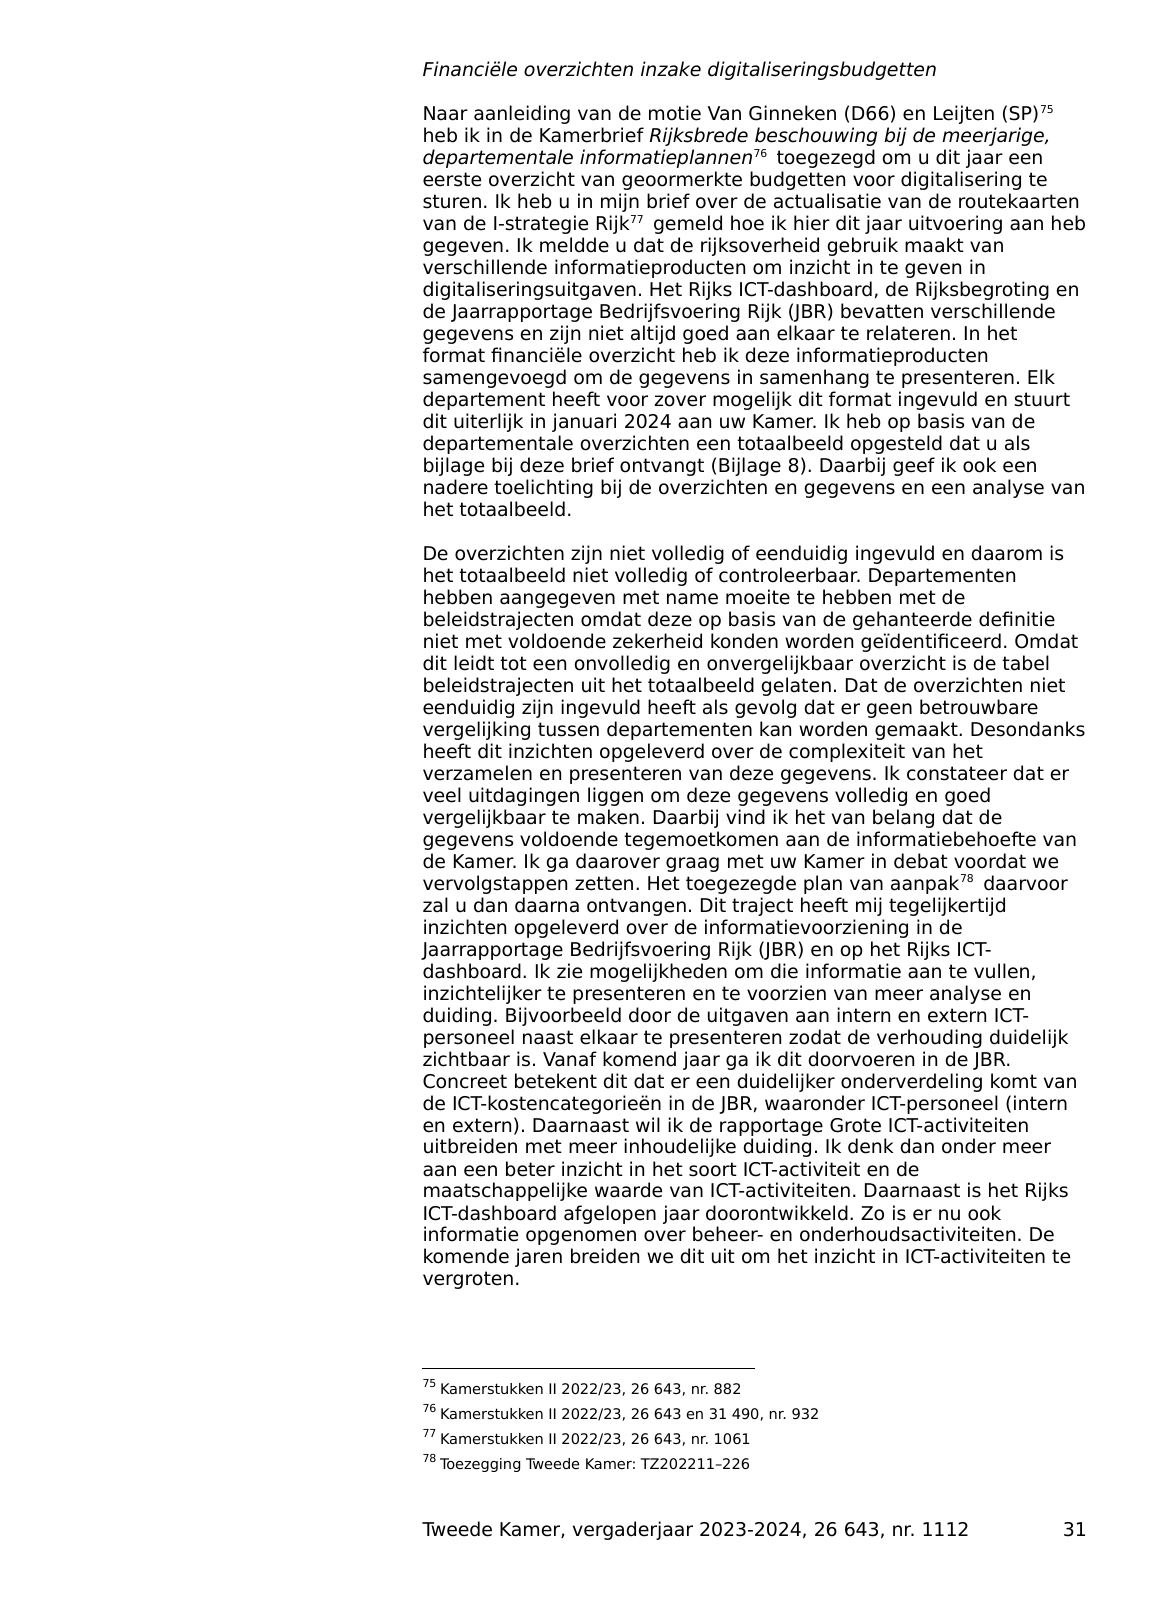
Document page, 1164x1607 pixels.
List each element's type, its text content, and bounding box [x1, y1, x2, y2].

text Naar aanleiding van de motie Van Ginneken (D66) en Leijten (SP) heb ik in de Kamerbrief Rijksbrede beschouwing bij de meerjarige, departementale informatieplannen toegezegd om u dit jaar een eerste overzicht van geoormerkte budgetten voor digitalisering te sturen. Ik heb u in mijn brief over de actualisatie van de routekaarten van de I-strategie Rijk gemeld hoe ik hier dit jaar uitvoering aan heb gegeven. Ik meldde u dat de rijksoverheid gebruik maakt van verschillende informatieproducten om inzicht in te geven in digitaliseringsuitgaven. Het Rijks ICT-dashboard, de Rijksbegroting en de Jaarrapportage Bedrijfsvoering Rijk (JBR) bevatten verschillende gegevens en zijn niet altijd goed aan elkaar te relateren. In het format financiële overzicht heb ik deze informatieproducten samengevoegd om de gegevens in samenhang te presenteren. Elk departement heeft voor zover mogelijk dit format ingevuld en stuurt dit uiterlijk in januari 2024 aan uw Kamer. Ik heb op basis van de departementale overzichten een totaalbeeld opgesteld dat u als bijlage bij deze brief ontvangt (Bijlage 8). Daarbij geef ik ook een nadere toelichting bij de overzichten en gegevens en een analyse van het totaalbeeld. [422, 103, 1087, 521]
text Kamerstukken II 2022/23, 26 643 en 31 490, nr. 932 [422, 1402, 1087, 1424]
text Kamerstukken II 2022/23, 26 643, nr. 882 [422, 1377, 1087, 1399]
subtitle Financiële overzichten inzake digitaliseringsbudgetten [422, 59, 1087, 81]
text De overzichten zijn niet volledig of eenduidig ingevuld en daarom is het totaalbeeld niet volledig of controleerbaar. Departementen hebben aangegeven met name moeite te hebben met de beleidstrajecten omdat deze op basis van de gehanteerde definitie niet met voldoende zekerheid konden worden geïdentificeerd. Omdat dit leidt tot een onvolledig en onvergelijkbaar overzicht is de tabel beleidstrajecten uit het totaalbeeld gelaten. Dat de overzichten niet eenduidig zijn ingevuld heeft als gevolg dat er geen betrouwbare vergelijking tussen departementen kan worden gemaakt. Desondanks heeft dit inzichten opgeleverd over de complexiteit van het verzamelen en presenteren van deze gegevens. Ik constateer dat er veel uitdagingen liggen om deze gegevens volledig en goed vergelijkbaar te maken. Daarbij vind ik het van belang dat de gegevens voldoende tegemoetkomen aan de informatiebehoefte van de Kamer. Ik ga daarover graag met uw Kamer in debat voordat we vervolgstappen zetten. Het toegezegde plan van aanpak daarvoor zal u dan daarna ontvangen. Dit traject heeft mij tegelijkertijd inzichten opgeleverd over de informatievoorziening in de Jaarrapportage Bedrijfsvoering Rijk (JBR) en op het Rijks ICT-dashboard. Ik zie mogelijkheden om die informatie aan te vullen, inzichtelijker te presenteren en te voorzien van meer analyse en duiding. Bijvoorbeeld door de uitgaven aan intern en extern ICT-personeel naast elkaar te presenteren zodat de verhouding duidelijk zichtbaar is. Vanaf komend jaar ga ik dit doorvoeren in de JBR. Concreet betekent dit dat er een duidelijker onderverdeling komt van de ICT-kostencategorieën in de JBR, waaronder ICT-personeel (intern en extern). Daarnaast wil ik de rapportage Grote ICT-activiteiten uitbreiden met meer inhoudelijke duiding. Ik denk dan onder meer aan een beter inzicht in het soort ICT-activiteit en de maatschappelijke waarde van ICT-activiteiten. Daarnaast is het Rijks ICT-dashboard afgelopen jaar doorontwikkeld. Zo is er nu ook informatie opgenomen over beheer- en onderhoudsactiviteiten. De komende jaren breiden we dit uit om het inzicht in ICT-activiteiten te vergroten. [422, 543, 1087, 1290]
text Toezegging Tweede Kamer: TZ202211–226 [422, 1452, 1087, 1474]
text Kamerstukken II 2022/23, 26 643, nr. 1061 [422, 1427, 1087, 1449]
